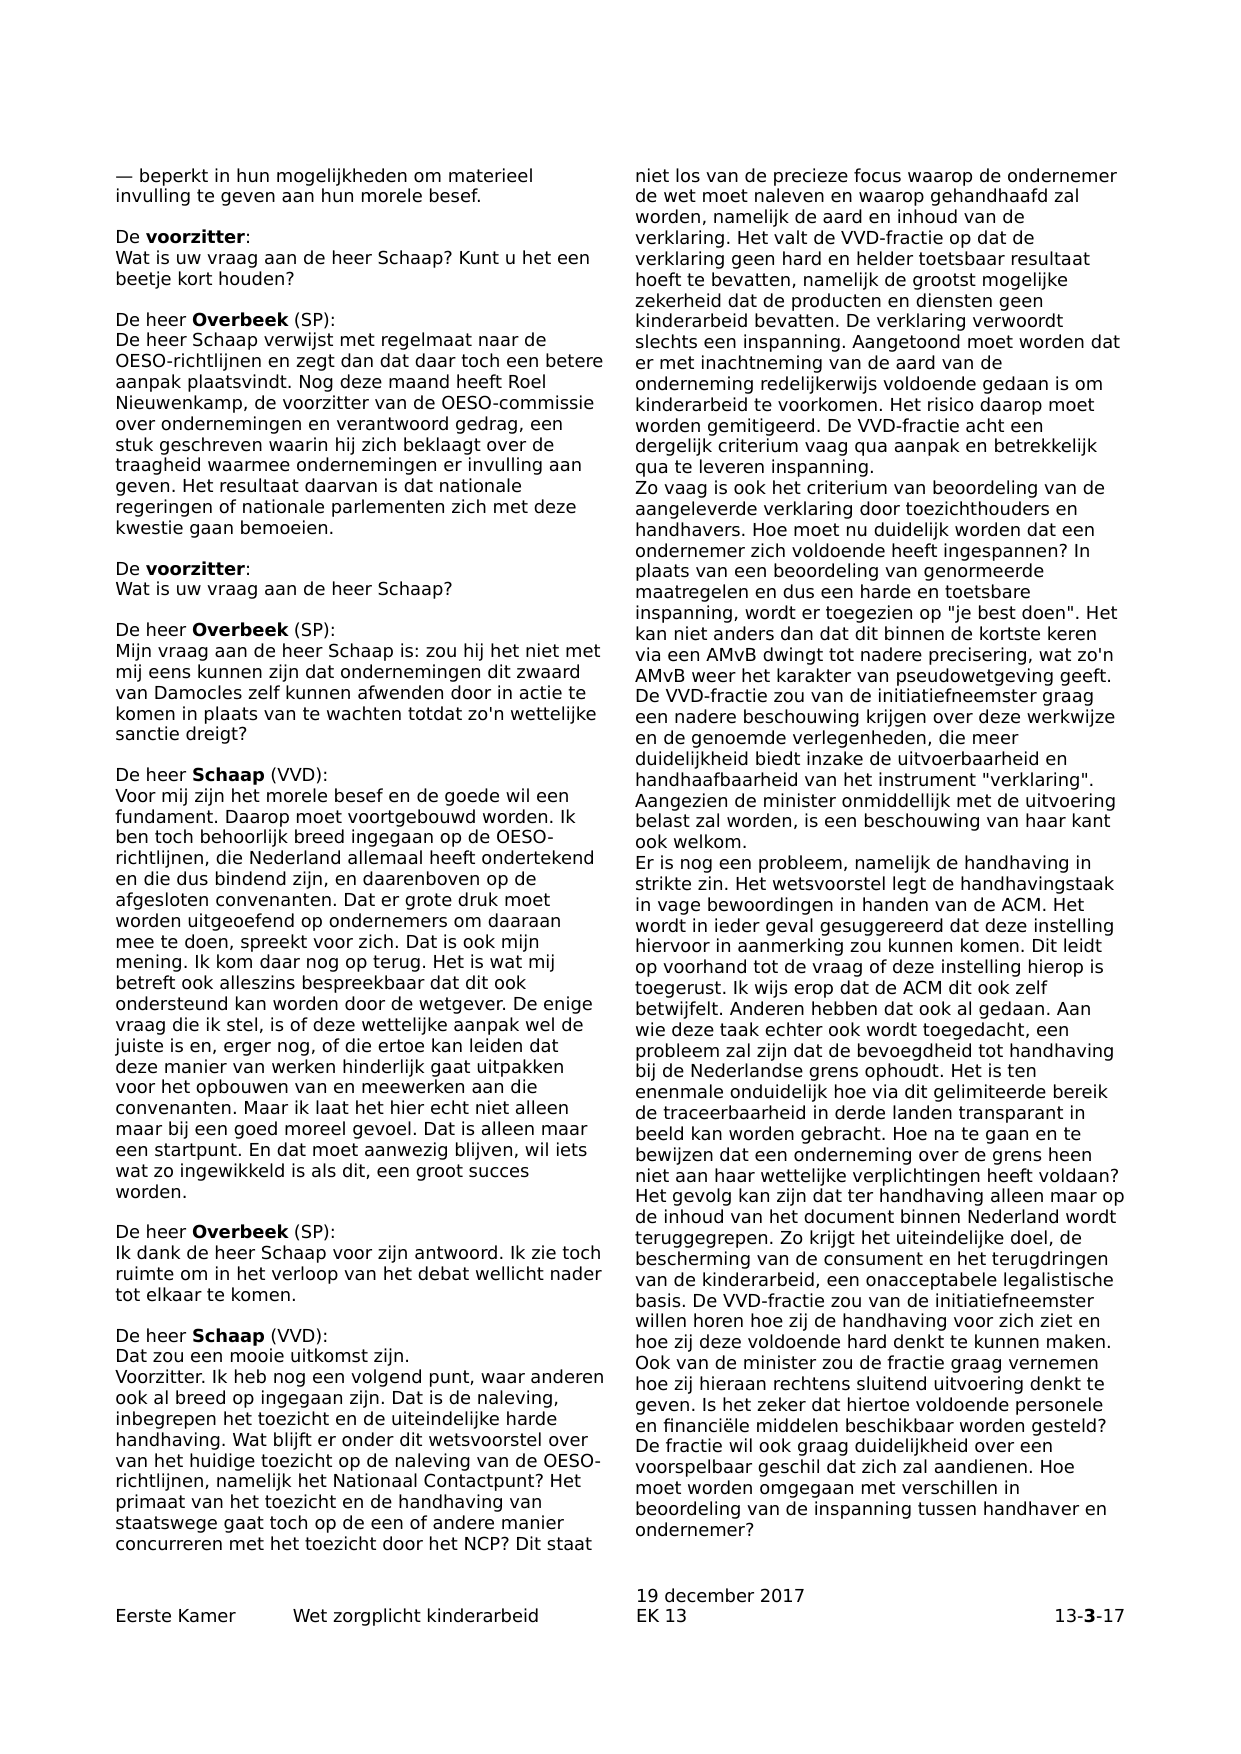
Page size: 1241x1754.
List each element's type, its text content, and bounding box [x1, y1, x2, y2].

text De heer Overbeek (SP): [115, 620, 605, 641]
text Wat is uw vraag aan de heer Schaap? [115, 579, 605, 600]
text Zo vaag is ook het criterium van beoordeling van de aangeleverde verklaring door toezichthouders en handhavers. Hoe moet nu duidelijk worden dat een ondernemer zich voldoende heeft ingespannen? In plaats van een beoordeling van genormeerde maatregelen en dus een harde en toetsbare inspanning, wordt er toegezien op "je best doen". Het kan niet anders dan dat dit binnen de kortste keren via een AMvB dwingt tot nadere precisering, wat zo'n AMvB weer het karakter van pseudowetgeving geeft. De VVD-fractie zou van de initiatiefneemster graag een nadere beschouwing krijgen over deze werkwijze en de genoemde verlegenheden, die meer duidelijkheid biedt inzake de uitvoerbaarheid en handhaafbaarheid van het instrument "verklaring". Aangezien de minister onmiddellijk met de uitvoering belast zal worden, is een beschouwing van haar kant ook welkom. [635, 478, 1125, 853]
text Dat zou een mooie uitkomst zijn. [115, 1346, 605, 1367]
text De voorzitter: [115, 558, 605, 579]
text — beperkt in hun mogelijkheden om materieel invulling te geven aan hun morele besef. [115, 165, 605, 207]
text De heer Schaap (VVD): [115, 765, 605, 786]
text Het gevolg kan zijn dat ter handhaving alleen maar op de inhoud van het document binnen Nederland wordt teruggegrepen. Zo krijgt het uiteindelijke doel, de bescherming van de consument en het terugdringen van de kinderarbeid, een onacceptabele legalistische basis. De VVD-fractie zou van de initiatiefneemster willen horen hoe zij de handhaving voor zich ziet en hoe zij deze voldoende hard denkt te kunnen maken. Ook van de minister zou de fractie graag vernemen hoe zij hieraan rechtens sluitend uitvoering denkt te geven. Is het zeker dat hiertoe voldoende personele en financiële middelen beschikbaar worden gesteld? De fractie wil ook graag duidelijkheid over een voorspelbaar geschil dat zich zal aandienen. Hoe moet worden omgegaan met verschillen in beoordeling van de inspanning tussen handhaver en ondernemer? [635, 1186, 1125, 1540]
text De heer Schaap (VVD): [115, 1326, 605, 1346]
text Voorzitter. Ik heb nog een volgend punt, waar anderen ook al breed op ingegaan zijn. Dat is de naleving, inbegrepen het toezicht en de uiteindelijke harde handhaving. Wat blijft er onder dit wetsvoorstel over van het huidige toezicht op de naleving van de OESO-richtlijnen, namelijk het Nationaal Contactpunt? Het primaat van het toezicht en de handhaving van staatswege gaat toch op de een of andere manier concurreren met het toezicht door het NCP? Dit staat [115, 1367, 605, 1554]
text Er is nog een probleem, namelijk de handhaving in strikte zin. Het wetsvoorstel legt de handhavingstaak in vage bewoordingen in handen van de ACM. Het wordt in ieder geval gesuggereerd dat deze instelling hiervoor in aanmerking zou kunnen komen. Dit leidt op voorhand tot de vraag of deze instelling hierop is toegerust. Ik wijs erop dat de ACM dit ook zelf betwijfelt. Anderen hebben dat ook al gedaan. Aan wie deze taak echter ook wordt toegedacht, een probleem zal zijn dat de bevoegdheid tot handhaving bij de Nederlandse grens ophoudt. Het is ten enenmale onduidelijk hoe via dit gelimiteerde bereik de traceerbaarheid in derde landen transparant in beeld kan worden gebracht. Hoe na te gaan en te bewijzen dat een onderneming over de grens heen niet aan haar wettelijke verplichtingen heeft voldaan? [635, 853, 1125, 1186]
text Ik dank de heer Schaap voor zijn antwoord. Ik zie toch ruimte om in het verloop van het debat wellicht nader tot elkaar te komen. [115, 1243, 605, 1306]
text De heer Schaap verwijst met regelmaat naar de OESO-richtlijnen en zegt dan dat daar toch een betere aanpak plaatsvindt. Nog deze maand heeft Roel Nieuwenkamp, de voorzitter van de OESO-commissie over ondernemingen en verantwoord gedrag, een stuk geschreven waarin hij zich beklaagt over de traagheid waarmee ondernemingen er invulling aan geven. Het resultaat daarvan is dat nationale regeringen of nationale parlementen zich met deze kwestie gaan bemoeien. [115, 330, 605, 538]
text Mijn vraag aan de heer Schaap is: zou hij het niet met mij eens kunnen zijn dat ondernemingen dit zwaard van Damocles zelf kunnen afwenden door in actie te komen in plaats van te wachten totdat zo'n wettelijke sanctie dreigt? [115, 641, 605, 745]
text De heer Overbeek (SP): [115, 1222, 605, 1243]
text De voorzitter: [115, 227, 605, 248]
text Wat is uw vraag aan de heer Schaap? Kunt u het een beetje kort houden? [115, 248, 605, 289]
text niet los van de precieze focus waarop de ondernemer de wet moet naleven en waarop gehandhaafd zal worden, namelijk de aard en inhoud van de verklaring. Het valt de VVD-fractie op dat de verklaring geen hard en helder toetsbaar resultaat hoeft te bevatten, namelijk de grootst mogelijke zekerheid dat de producten en diensten geen kinderarbeid bevatten. De verklaring verwoordt slechts een inspanning. Aangetoond moet worden dat er met inachtneming van de aard van de onderneming redelijkerwijs voldoende gedaan is om kinderarbeid te voorkomen. Het risico daarop moet worden gemitigeerd. De VVD-fractie acht een dergelijk criterium vaag qua aanpak en betrekkelijk qua te leveren inspanning. [635, 165, 1125, 478]
text Voor mij zijn het morele besef en de goede wil een fundament. Daarop moet voortgebouwd worden. Ik ben toch behoorlijk breed ingegaan op de OESO-richtlijnen, die Nederland allemaal heeft ondertekend en die dus bindend zijn, en daarenboven op de afgesloten convenanten. Dat er grote druk moet worden uitgeoefend op ondernemers om daaraan mee te doen, spreekt voor zich. Dat is ook mijn mening. Ik kom daar nog op terug. Het is wat mij betreft ook alleszins bespreekbaar dat dit ook ondersteund kan worden door de wetgever. De enige vraag die ik stel, is of deze wettelijke aanpak wel de juiste is en, erger nog, of die ertoe kan leiden dat deze manier van werken hinderlijk gaat uitpakken voor het opbouwen van en meewerken aan die convenanten. Maar ik laat het hier echt niet alleen maar bij een goed moreel gevoel. Dat is alleen maar een startpunt. En dat moet aanwezig blijven, wil iets wat zo ingewikkeld is als dit, een groot succes worden. [115, 786, 605, 1202]
text De heer Overbeek (SP): [115, 309, 605, 330]
